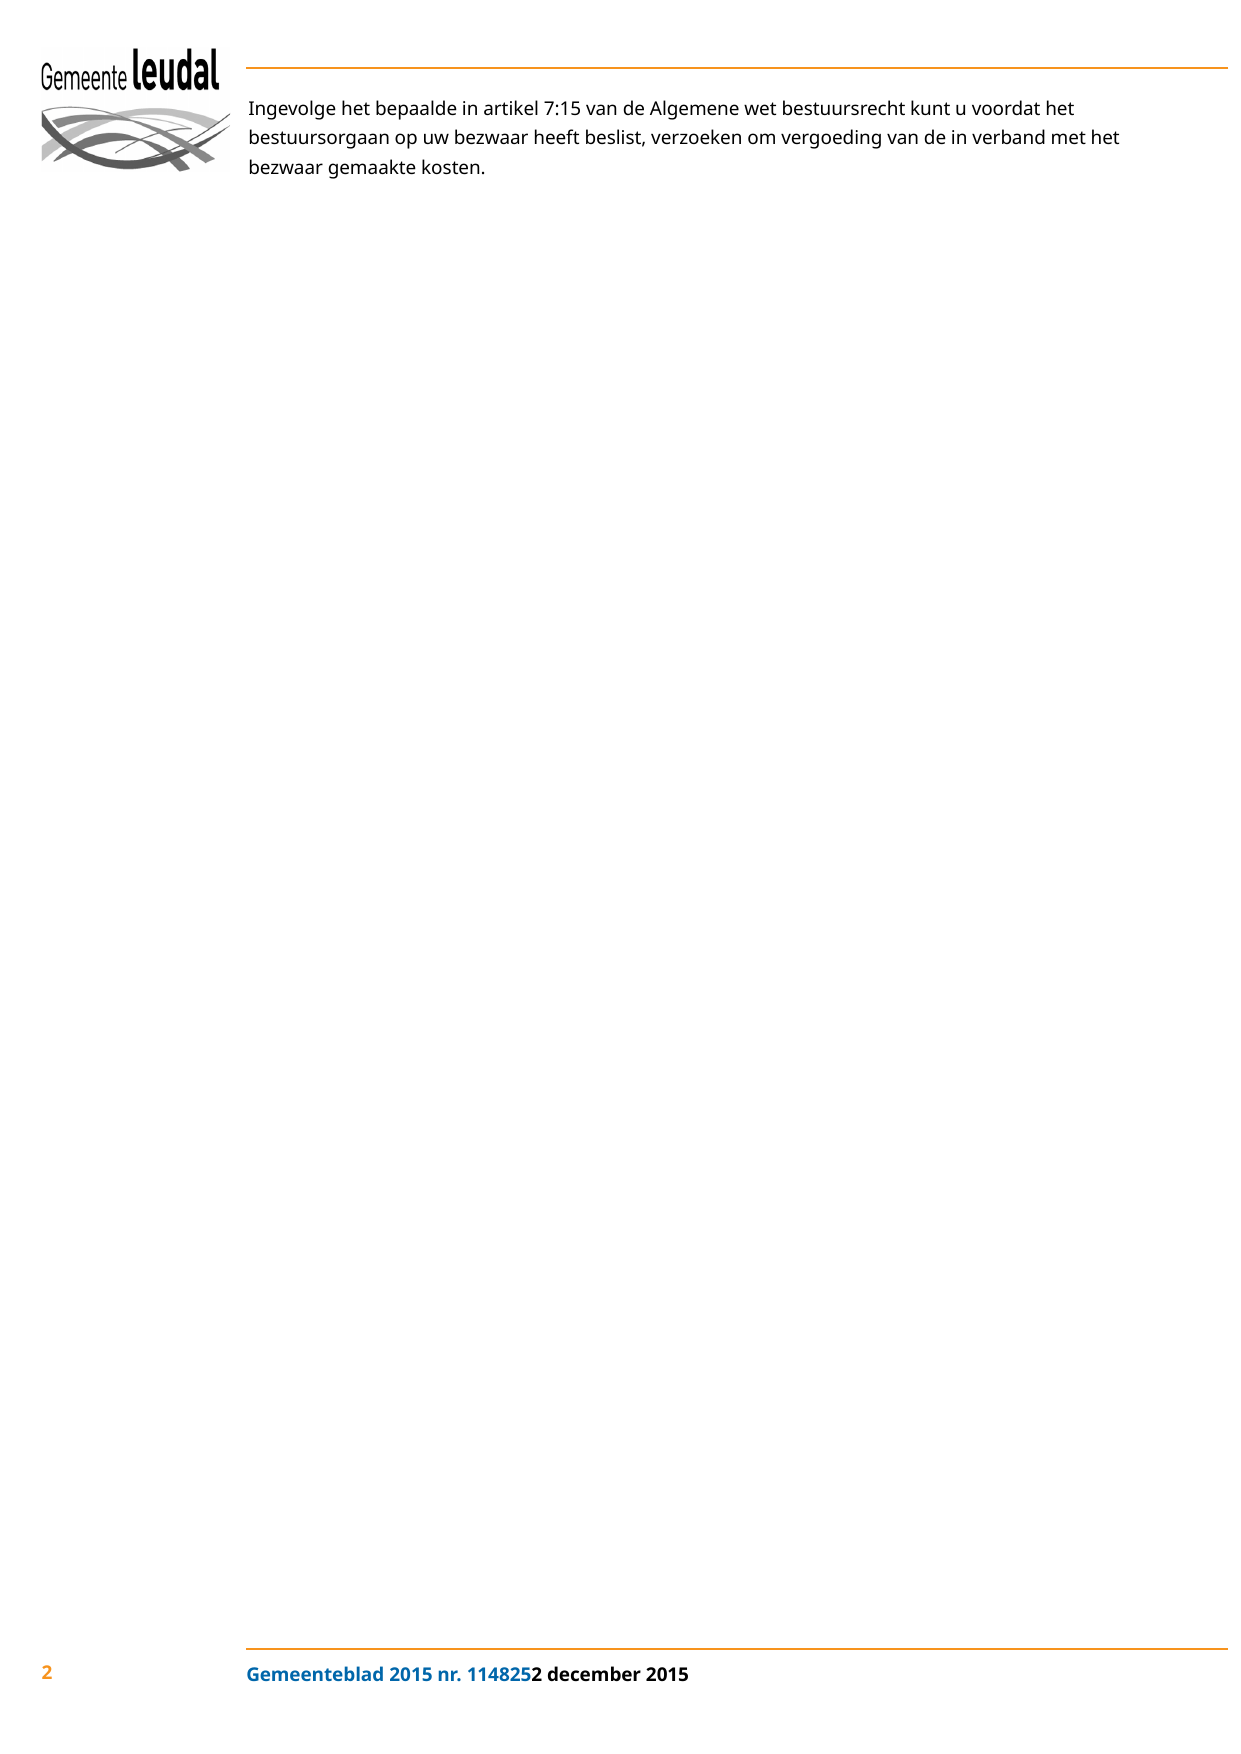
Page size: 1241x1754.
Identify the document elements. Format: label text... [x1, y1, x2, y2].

text Ingevolge het bepaalde in artikel 7:15 van de Algemene wet bestuursrecht kunt u voordat het bestuursorgaan op uw bezwaar heeft beslist, verzoeken om vergoeding van de in verband met het bezwaar gemaakte kosten. [248, 95, 1152, 180]
picture [41, 47, 231, 172]
